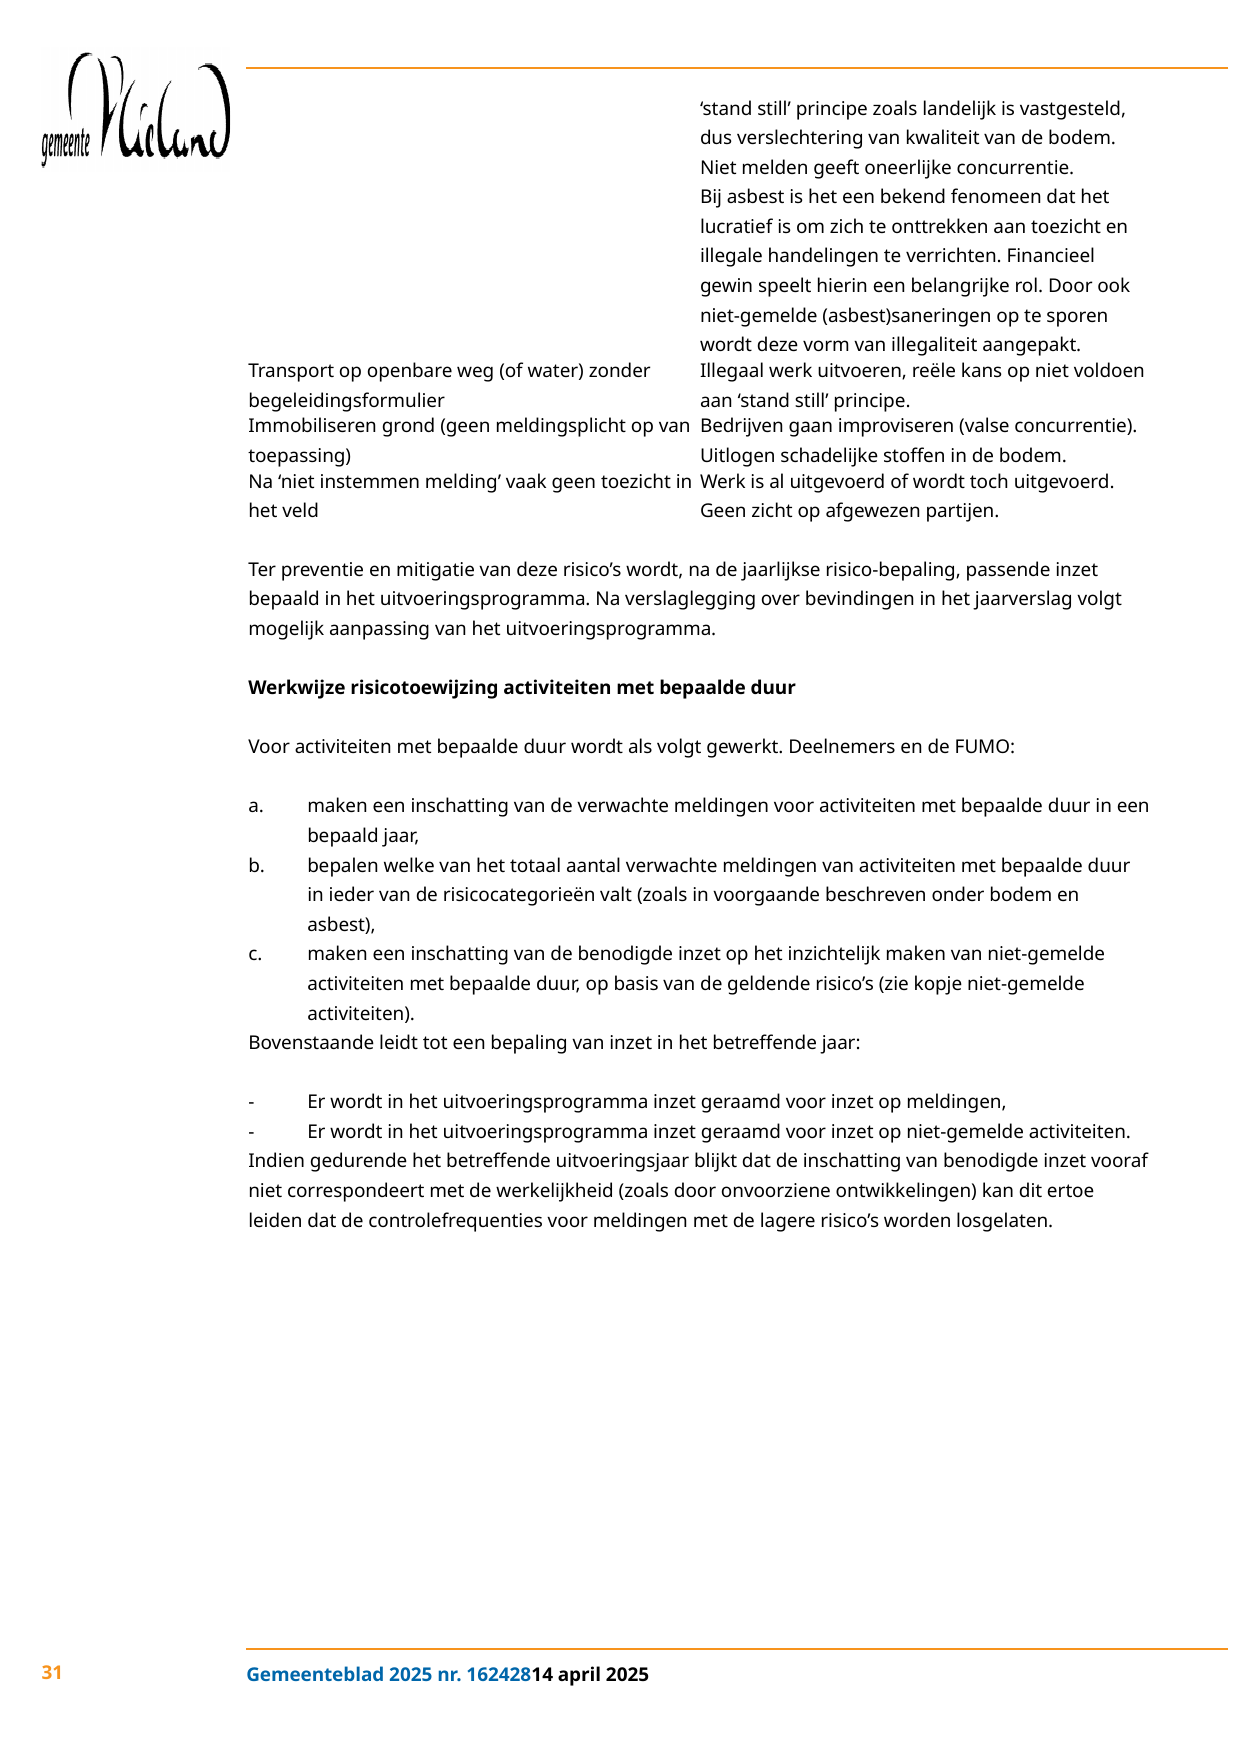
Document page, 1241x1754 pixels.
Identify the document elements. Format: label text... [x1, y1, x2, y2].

table_cell [248, 95, 700, 357]
table_cell Immobiliseren grond (geen meldingsplicht op van toepassing) [248, 413, 700, 468]
table_cell ‘stand still’ principe zoals landelijk is vastgesteld, dus verslechtering van kwaliteit van de bodem. Niet melden geeft oneerlijke concurrentie. Bij asbest is het een bekend fenomeen dat het lucratief is om zich te onttrekken aan toezicht en illegale handelingen te verrichten. Financieel gewin speelt hierin een belangrijke rol. Door ook niet-gemelde (asbest)saneringen op te sporen wordt deze vorm van illegaliteit aangepakt. [700, 95, 1152, 357]
picture [41, 47, 231, 172]
text Indien gedurende het betreffende uitvoeringsjaar blijkt dat de inschatting van benodigde inzet vooraf niet correspondeert met de werkelijkheid (zoals door onvoorziene ontwikkelingen) kan dit ertoe leiden dat de controlefrequenties voor meldingen met de lagere risico’s worden losgelaten. [248, 1148, 1152, 1232]
table_cell Werk is al uitgevoerd of wordt toch uitgevoerd. Geen zicht op afgewezen partijen. [700, 468, 1152, 523]
text Bovenstaande leidt tot een bepaling van inzet in het betreffende jaar: [248, 1029, 1152, 1055]
table_cell Illegaal werk uitvoeren, reële kans op niet voldoen aan ‘stand still’ principe. [700, 357, 1152, 412]
list bepalen welke van het totaal aantal verwachte meldingen van activiteiten met bepaalde duur in ieder van de risicocategorieën valt (zoals in voorgaande beschreven onder bodem en asbest), [248, 852, 1152, 937]
table_cell Na ‘niet instemmen melding’ vaak geen toezicht in het veld [248, 468, 700, 523]
list Er wordt in het uitvoeringsprogramma inzet geraamd voor inzet op niet-gemelde activiteiten. [248, 1118, 1152, 1144]
list maken een inschatting van de verwachte meldingen voor activiteiten met bepaalde duur in een bepaald jaar, [248, 793, 1152, 848]
list maken een inschatting van de benodigde inzet op het inzichtelijk maken van niet-gemelde activiteiten met bepaalde duur, op basis van de geldende risico’s (zie kopje niet-gemelde activiteiten). [248, 941, 1152, 1025]
text Ter preventie en mitigatie van deze risico’s wordt, na de jaarlijkse risico-bepaling, passende inzet bepaald in het uitvoeringsprogramma. Na verslaglegging over bevindingen in het jaarverslag volgt mogelijk aanpassing van het uitvoeringsprogramma. [248, 556, 1152, 641]
table_cell Bedrijven gaan improviseren (valse concurrentie). Uitlogen schadelijke stoffen in de bodem. [700, 413, 1152, 468]
table_cell Transport op openbare weg (of water) zonder begeleidingsformulier [248, 357, 700, 412]
text Voor activiteiten met bepaalde duur wordt als volgt gewerkt. Deelnemers en de FUMO: [248, 733, 1152, 759]
list Er wordt in het uitvoeringsprogramma inzet geraamd voor inzet op meldingen, [248, 1088, 1152, 1114]
text Werkwijze risicotoewijzing activiteiten met bepaalde duur [248, 674, 1152, 700]
